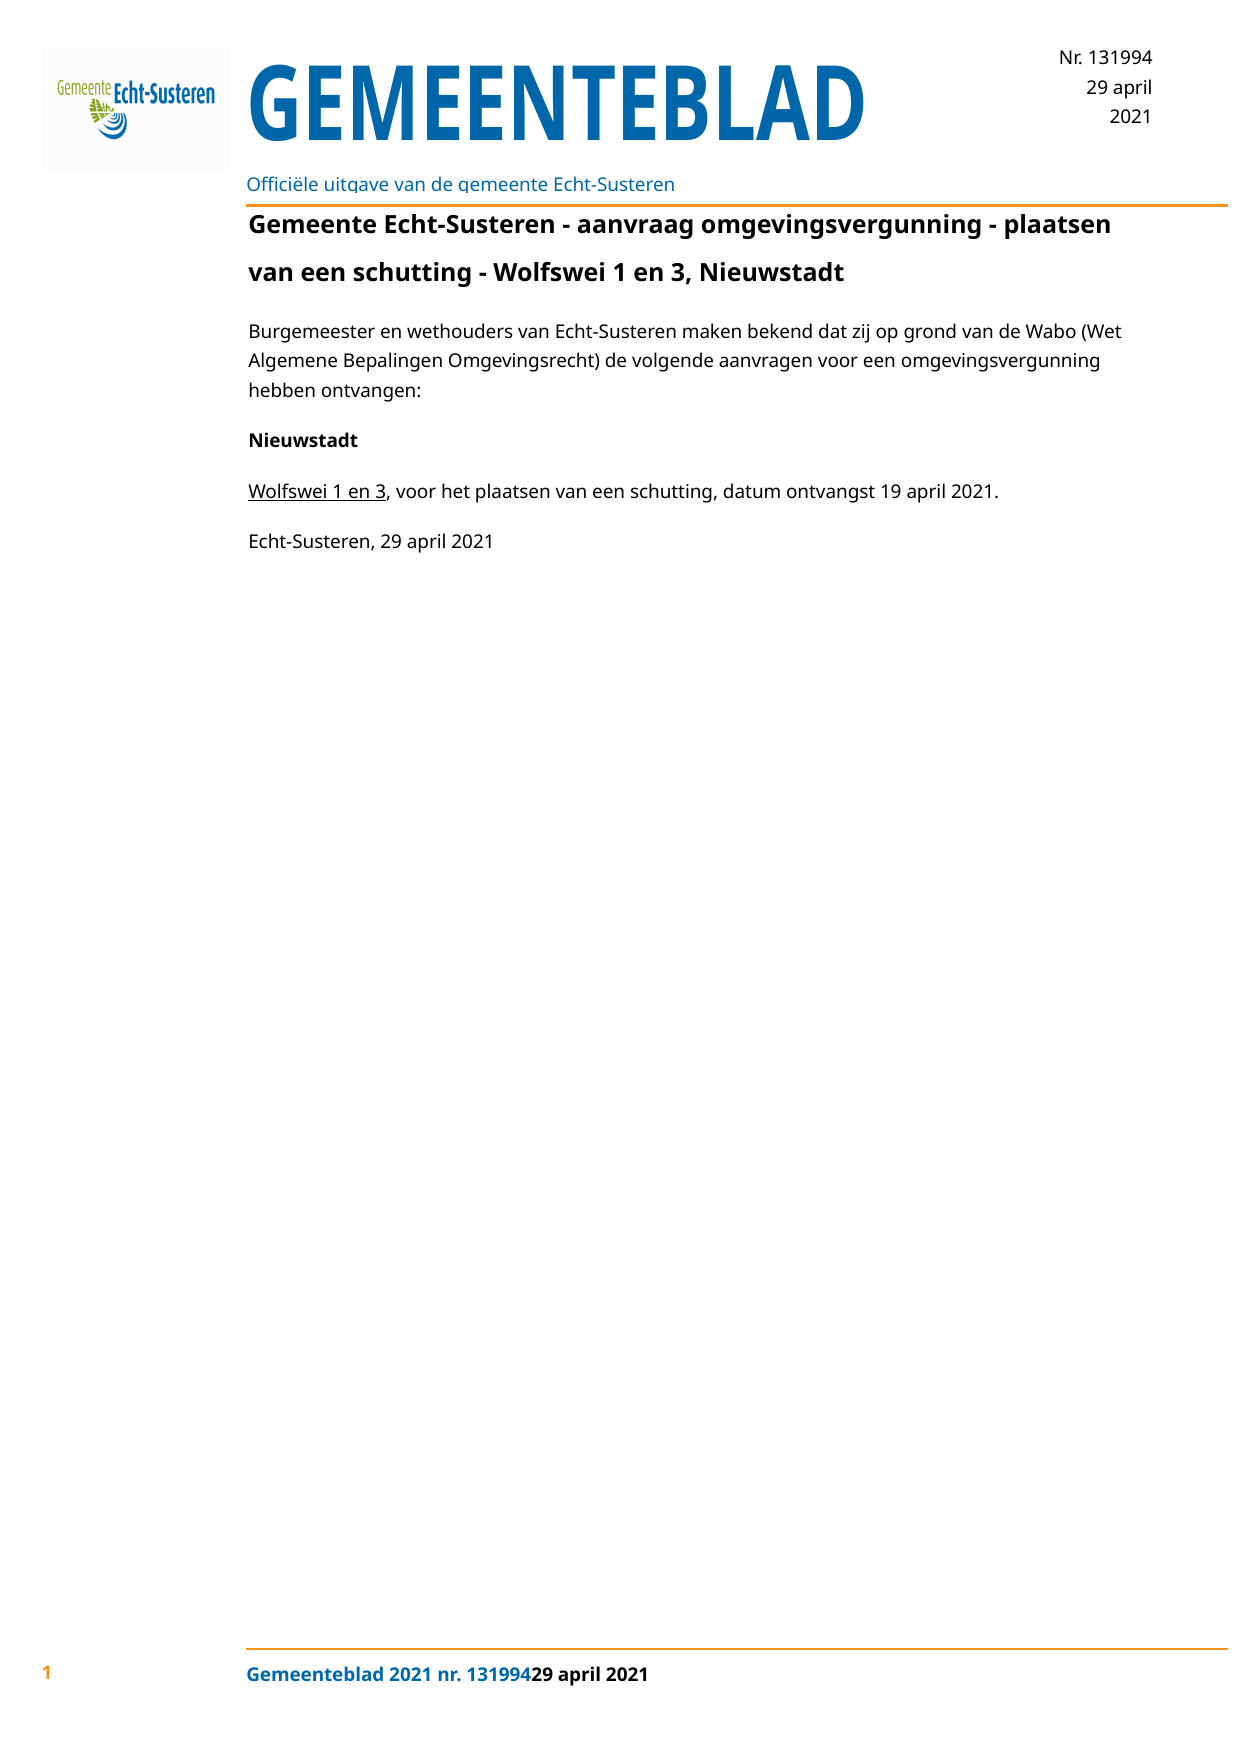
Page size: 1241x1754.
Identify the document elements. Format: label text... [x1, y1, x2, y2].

text Nieuwstadt [248, 427, 1152, 453]
text Wolfswei 1 en 3, voor het plaatsen van een schutting, datum ontvangst 19 april 2021. [248, 478, 1152, 504]
picture [41, 47, 231, 172]
text Gemeente Echt-Susteren - aanvraag omgevingsvergunning - plaatsen van een schutting - Wolfswei 1 en 3, Nieuwstadt [248, 207, 1152, 288]
text Echt-Susteren, 29 april 2021 [248, 528, 1152, 554]
text Burgemeester en wethouders van Echt-Susteren maken bekend dat zij op grond van de Wabo (Wet Algemene Bepalingen Omgevingsrecht) de volgende aanvragen voor een omgevingsvergunning hebben ontvangen: [248, 318, 1152, 403]
